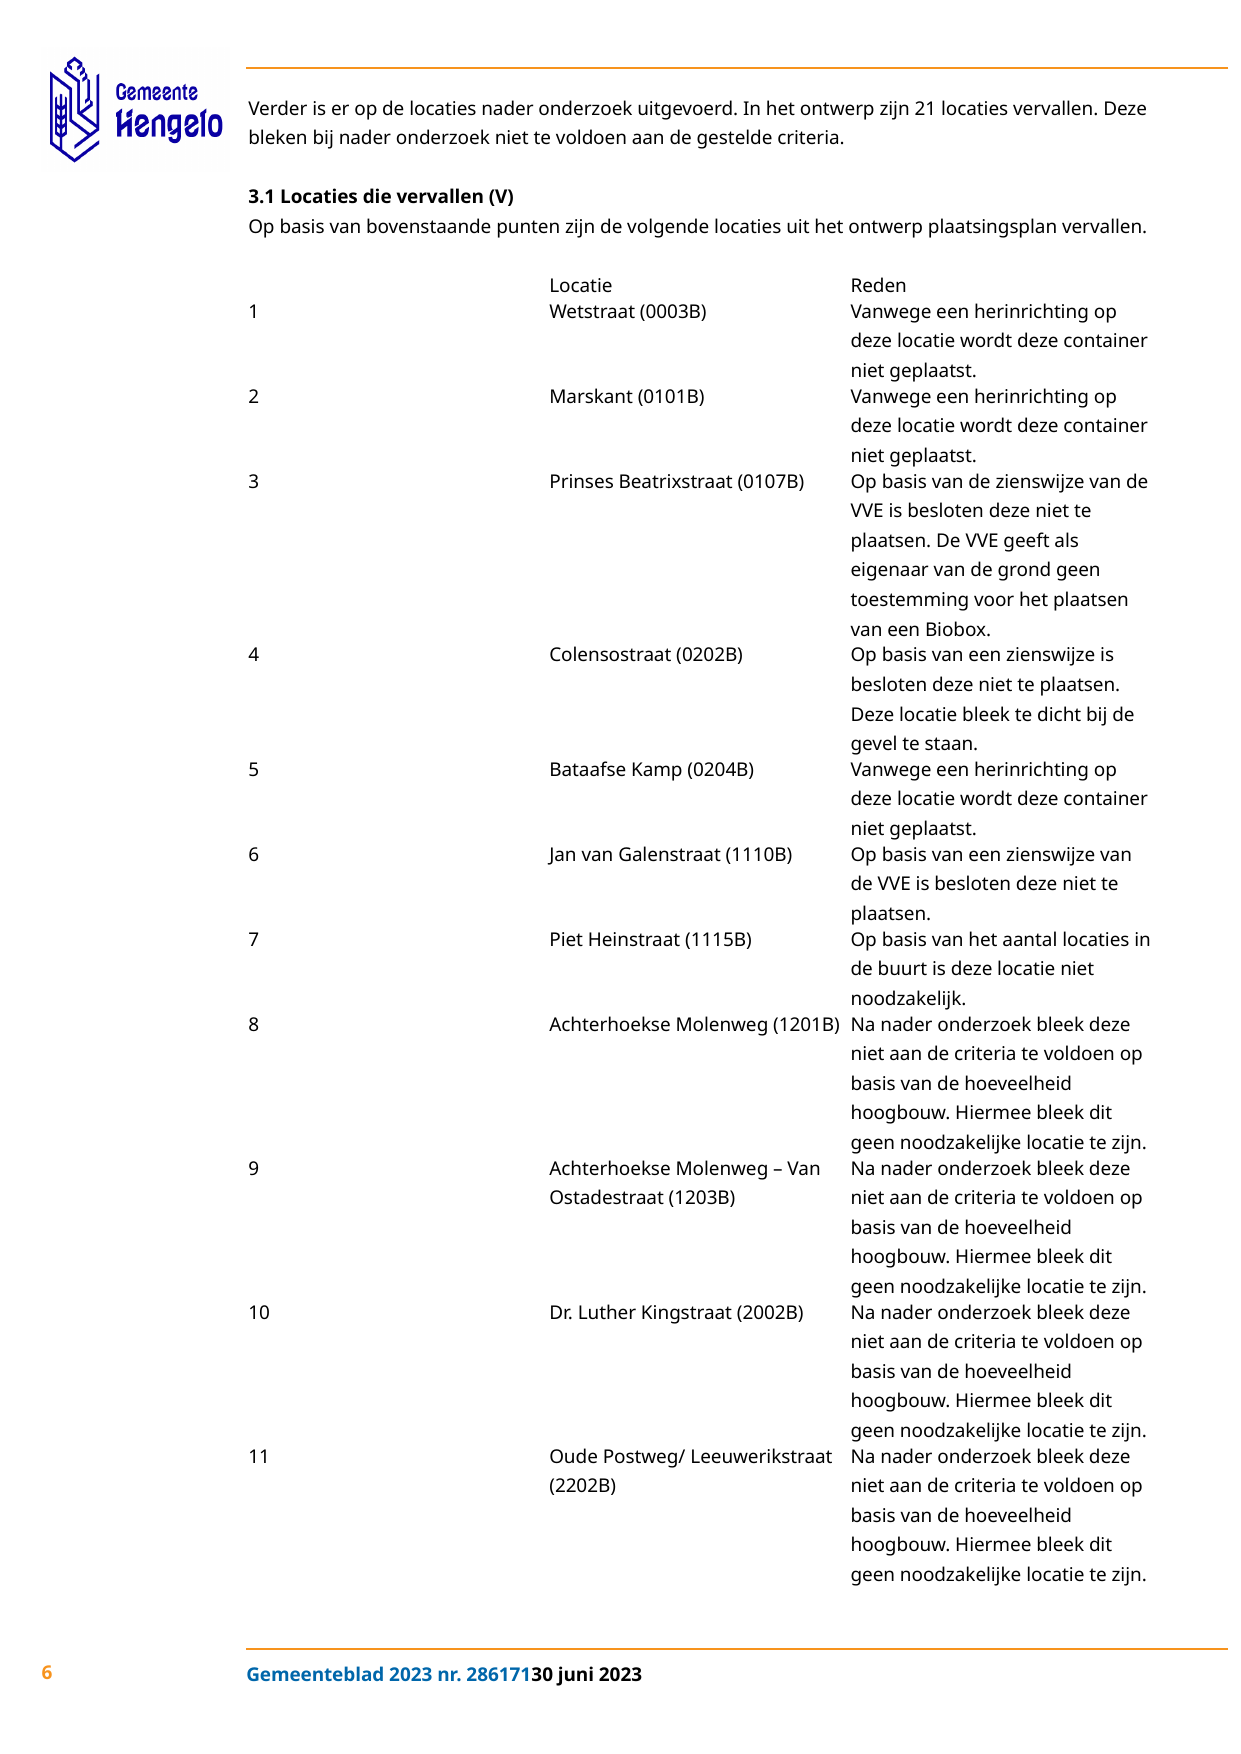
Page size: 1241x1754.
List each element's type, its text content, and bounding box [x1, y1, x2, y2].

table_cell Achterhoekse Molenweg (1201B) [549, 1011, 850, 1155]
table_cell Piet Heinstraat (1115B) [549, 926, 850, 1011]
table_cell Bataafse Kamp (0204B) [549, 756, 850, 841]
table_cell Vanwege een herinrichting op deze locatie wordt deze container niet geplaatst. [850, 756, 1152, 841]
text Op basis van bovenstaande punten zijn de volgende locaties uit het ontwerp plaatsingsplan vervallen. [248, 213, 1152, 239]
table_cell Prinses Beatrixstraat (0107B) [549, 468, 850, 642]
table_header [248, 273, 549, 298]
table_header Locatie [549, 273, 850, 298]
table_cell Colensostraat (0202B) [549, 642, 850, 756]
table_cell Marskant (0101B) [549, 383, 850, 468]
table_cell Vanwege een herinrichting op deze locatie wordt deze container niet geplaatst. [850, 383, 1152, 468]
table_cell 10 [248, 1299, 549, 1443]
table_cell Op basis van een zienswijze is besloten deze niet te plaatsen. Deze locatie bleek te dicht bij de gevel te staan. [850, 642, 1152, 756]
table_cell Na nader onderzoek bleek deze niet aan de criteria te voldoen op basis van de hoeveelheid hoogbouw. Hiermee bleek dit geen noodzakelijke locatie te zijn. [850, 1155, 1152, 1299]
table_cell Na nader onderzoek bleek deze niet aan de criteria te voldoen op basis van de hoeveelheid hoogbouw. Hiermee bleek dit geen noodzakelijke locatie te zijn. [850, 1443, 1152, 1587]
table_cell Oude Postweg/ Leeuwerikstraat (2202B) [549, 1443, 850, 1587]
table_cell Op basis van een zienswijze van de VVE is besloten deze niet te plaatsen. [850, 841, 1152, 926]
table_cell Jan van Galenstraat (1110B) [549, 841, 850, 926]
table_cell Op basis van het aantal locaties in de buurt is deze locatie niet noodzakelijk. [850, 926, 1152, 1011]
table_cell 2 [248, 383, 549, 468]
table_cell Dr. Luther Kingstraat (2002B) [549, 1299, 850, 1443]
text 3.1 Locaties die vervallen (V) [248, 183, 1152, 209]
table_cell 3 [248, 468, 549, 642]
table_cell Na nader onderzoek bleek deze niet aan de criteria te voldoen op basis van de hoeveelheid hoogbouw. Hiermee bleek dit geen noodzakelijke locatie te zijn. [850, 1299, 1152, 1443]
table_header Reden [850, 273, 1152, 298]
table_cell 6 [248, 841, 549, 926]
picture [41, 47, 231, 172]
table_cell Op basis van de zienswijze van de VVE is besloten deze niet te plaatsen. De VVE geeft als eigenaar van de grond geen toestemming voor het plaatsen van een Biobox. [850, 468, 1152, 642]
table_cell 4 [248, 642, 549, 756]
table_cell Na nader onderzoek bleek deze niet aan de criteria te voldoen op basis van de hoeveelheid hoogbouw. Hiermee bleek dit geen noodzakelijke locatie te zijn. [850, 1011, 1152, 1155]
table_cell Achterhoekse Molenweg – Van Ostadestraat (1203B) [549, 1155, 850, 1299]
table_cell 11 [248, 1443, 549, 1587]
text Verder is er op de locaties nader onderzoek uitgevoerd. In het ontwerp zijn 21 locaties vervallen. Deze bleken bij nader onderzoek niet te voldoen aan de gestelde criteria. [248, 95, 1152, 150]
table_cell Vanwege een herinrichting op deze locatie wordt deze container niet geplaatst. [850, 298, 1152, 383]
table_cell 8 [248, 1011, 549, 1155]
table_cell 7 [248, 926, 549, 1011]
table_cell 9 [248, 1155, 549, 1299]
table_cell 5 [248, 756, 549, 841]
table_cell 1 [248, 298, 549, 383]
table_cell Wetstraat (0003B) [549, 298, 850, 383]
